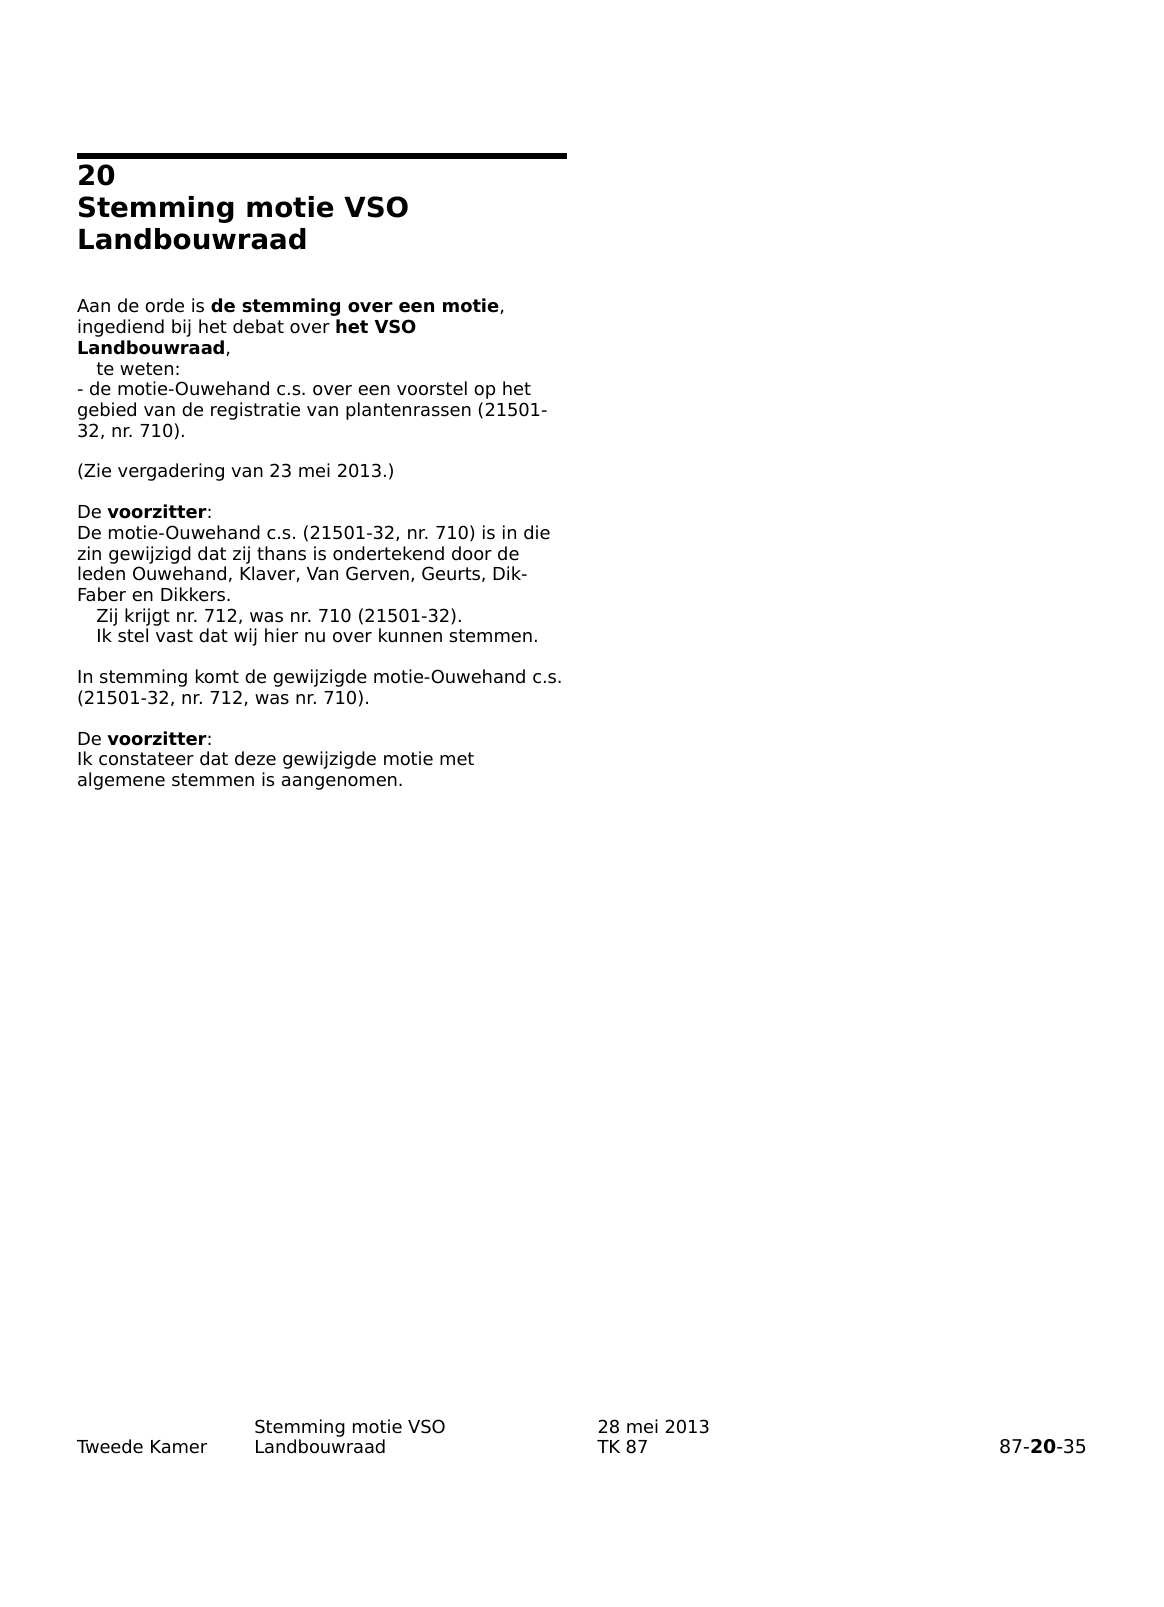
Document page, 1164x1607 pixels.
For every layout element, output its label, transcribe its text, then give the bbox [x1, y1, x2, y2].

title 20 Stemming motie VSO Landbouwraad [77, 159, 567, 256]
text In stemming komt de gewijzigde motie-Ouwehand c.s. (21501-32, nr. 712, was nr. 710). [77, 667, 567, 708]
text (Zie vergadering van 23 mei 2013.) [77, 461, 567, 482]
text Aan de orde is de stemming over een motie, ingediend bij het debat over het VSO Landbouwraad, [77, 296, 567, 358]
text De voorzitter: [77, 728, 567, 749]
text Ik constateer dat deze gewijzigde motie met algemene stemmen is aangenomen. [77, 749, 567, 791]
text De motie-Ouwehand c.s. (21501-32, nr. 710) is in die zin gewijzigd dat zij thans is ondertekend door de leden Ouwehand, Klaver, Van Gerven, Geurts, Dik-Faber en Dikkers. [77, 523, 567, 606]
text te weten: [77, 358, 567, 379]
text - de motie-Ouwehand c.s. over een voorstel op het gebied van de registratie van plantenrassen (21501-32, nr. 710). [77, 379, 567, 441]
text Zij krijgt nr. 712, was nr. 710 (21501-32). [77, 606, 567, 626]
text De voorzitter: [77, 502, 567, 523]
text Ik stel vast dat wij hier nu over kunnen stemmen. [77, 626, 567, 647]
